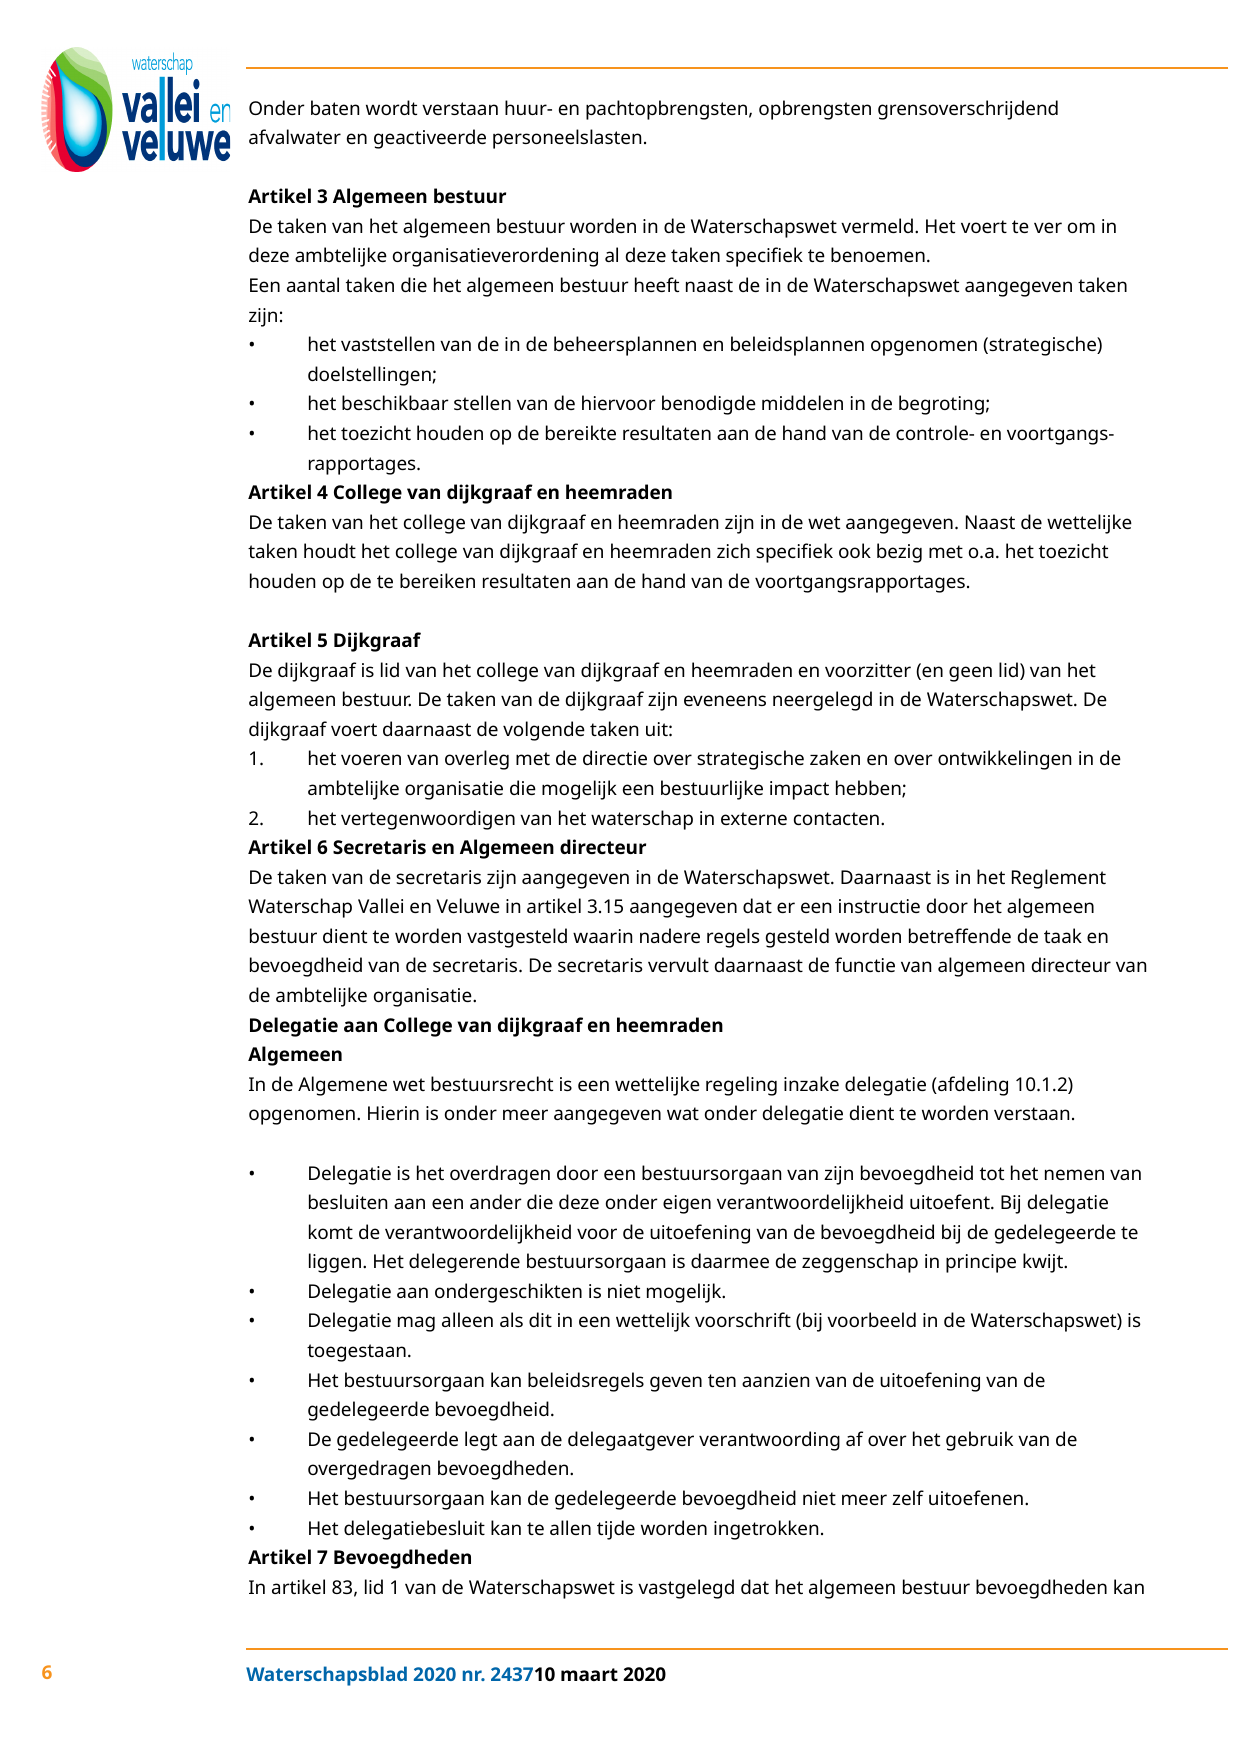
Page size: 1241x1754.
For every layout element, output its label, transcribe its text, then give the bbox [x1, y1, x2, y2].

list het vertegenwoordigen van het waterschap in externe contacten. [248, 805, 1152, 831]
list Het delegatiebesluit kan te allen tijde worden ingetrokken. [248, 1515, 1152, 1541]
list het voeren van overleg met de directie over strategische zaken en over ontwikkelingen in de ambtelijke organisatie die mogelijk een bestuurlijke impact hebben; [248, 746, 1152, 801]
list Delegatie is het overdragen door een bestuursorgaan van zijn bevoegdheid tot het nemen van besluiten aan een ander die deze onder eigen verantwoordelijkheid uitoefent. Bij delegatie komt de verantwoordelijkheid voor de uitoefening van de bevoegdheid bij de gedelegeerde te liggen. Het delegerende bestuursorgaan is daarmee de zeggenschap in principe kwijt. [248, 1160, 1152, 1274]
text De taken van het algemeen bestuur worden in de Waterschapswet vermeld. Het voert te ver om in deze ambtelijke organisatieverordening al deze taken specifiek te benoemen. [248, 213, 1152, 268]
list Delegatie aan ondergeschikten is niet mogelijk. [248, 1278, 1152, 1304]
text De taken van het college van dijkgraaf en heemraden zijn in de wet aangegeven. Naast de wettelijke taken houdt het college van dijkgraaf en heemraden zich specifiek ook bezig met o.a. het toezicht houden op de te bereiken resultaten aan de hand van de voortgangsrapportages. [248, 509, 1152, 594]
list De gedelegeerde legt aan de delegaatgever verantwoording af over het gebruik van de overgedragen bevoegdheden. [248, 1426, 1152, 1481]
list het vaststellen van de in de beheersplannen en beleidsplannen opgenomen (strategische) doelstellingen; [248, 331, 1152, 387]
text In de Algemene wet bestuursrecht is een wettelijke regeling inzake delegatie (afdeling 10.1.2) opgenomen. Hierin is onder meer aangegeven wat onder delegatie dient te worden verstaan. [248, 1071, 1152, 1126]
text Artikel 4 College van dijkgraaf en heemraden [248, 479, 1152, 505]
list het beschikbaar stellen van de hiervoor benodigde middelen in de begroting; [248, 391, 1152, 416]
text De taken van de secretaris zijn aangegeven in de Waterschapswet. Daarnaast is in het Reglement Waterschap Vallei en Veluwe in artikel 3.15 aangegeven dat er een instructie door het algemeen bestuur dient te worden vastgesteld waarin nadere regels gesteld worden betreffende de taak en bevoegdheid van de secretaris. De secretaris vervult daarnaast de functie van algemeen directeur van de ambtelijke organisatie. [248, 864, 1152, 1008]
text Een aantal taken die het algemeen bestuur heeft naast de in de Waterschapswet aangegeven taken zijn: [248, 272, 1152, 328]
list Delegatie mag alleen als dit in een wettelijk voorschrift (bij voorbeeld in de Waterschapswet) is toegestaan. [248, 1308, 1152, 1363]
text Artikel 5 Dijkgraaf [248, 627, 1152, 653]
text Artikel 6 Secretaris en Algemeen directeur [248, 834, 1152, 860]
picture [41, 47, 231, 172]
text Algemeen [248, 1041, 1152, 1067]
list Het bestuursorgaan kan de gedelegeerde bevoegdheid niet meer zelf uitoefenen. [248, 1485, 1152, 1511]
text Artikel 7 Bevoegdheden [248, 1544, 1152, 1570]
text Onder baten wordt verstaan huur- en pachtopbrengsten, opbrengsten grensoverschrijdend afvalwater en geactiveerde personeelslasten. [248, 95, 1152, 150]
text Delegatie aan College van dijkgraaf en heemraden [248, 1012, 1152, 1038]
text De dijkgraaf is lid van het college van dijkgraaf en heemraden en voorzitter (en geen lid) van het algemeen bestuur. De taken van de dijkgraaf zijn eveneens neergelegd in de Waterschapswet. De dijkgraaf voert daarnaast de volgende taken uit: [248, 657, 1152, 742]
text Artikel 3 Algemeen bestuur [248, 183, 1152, 209]
text In artikel 83, lid 1 van de Waterschapswet is vastgelegd dat het algemeen bestuur bevoegdheden kan [248, 1574, 1152, 1600]
list Het bestuursorgaan kan beleidsregels geven ten aanzien van de uitoefening van de gedelegeerde bevoegdheid. [248, 1367, 1152, 1422]
list het toezicht houden op de bereikte resultaten aan de hand van de controle- en voortgangs- rapportages. [248, 420, 1152, 476]
